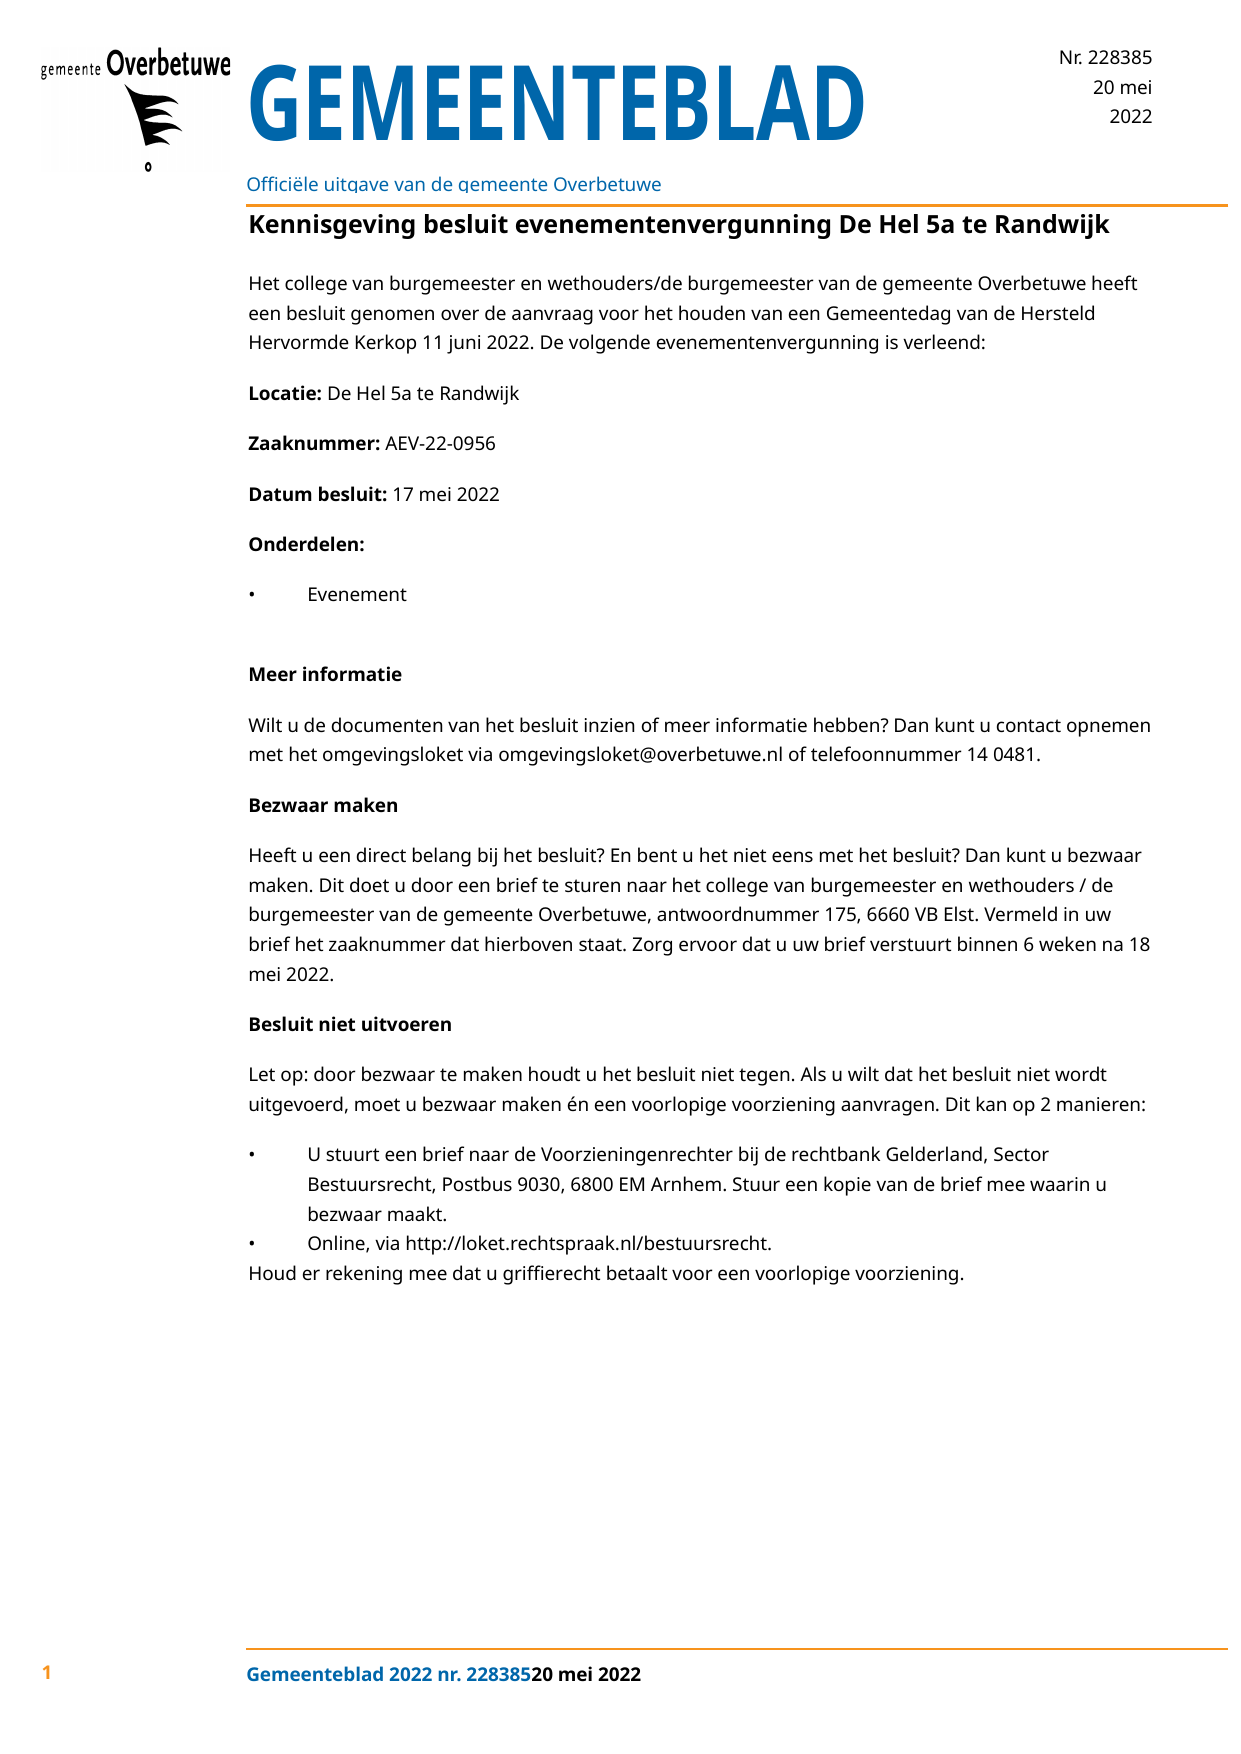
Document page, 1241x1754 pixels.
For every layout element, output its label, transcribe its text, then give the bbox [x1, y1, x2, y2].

text Onderdelen: [248, 531, 1152, 557]
text Het college van burgemeester en wethouders/de burgemeester van de gemeente Overbetuwe heeft een besluit genomen over de aanvraag voor het houden van een Gemeentedag van de Hersteld Hervormde Kerkop 11 juni 2022. De volgende evenementenvergunning is verleend: [248, 270, 1152, 355]
list U stuurt een brief naar de Voorzieningenrechter bij de rechtbank Gelderland, Sector Bestuursrecht, Postbus 9030, 6800 EM Arnhem. Stuur een kopie van de brief mee waarin u bezwaar maakt. [248, 1142, 1152, 1226]
list Evenement [248, 582, 1152, 607]
text Besluit niet uitvoeren [248, 1011, 1152, 1037]
text Heeft u een direct belang bij het besluit? En bent u het niet eens met het besluit? Dan kunt u bezwaar maken. Dit doet u door een brief te sturen naar het college van burgemeester en wethouders / de burgemeester van de gemeente Overbetuwe, antwoordnummer 175, 6660 VB Elst. Vermeld in uw brief het zaaknummer dat hierboven staat. Zorg ervoor dat u uw brief verstuurt binnen 6 weken na 18 mei 2022. [248, 842, 1152, 986]
picture [41, 47, 231, 172]
list Online, via http://loket.rechtspraak.nl/bestuursrecht. [248, 1230, 1152, 1256]
text Meer informatie [248, 662, 1152, 687]
text Datum besluit: 17 mei 2022 [248, 481, 1152, 506]
text Locatie: De Hel 5a te Randwijk [248, 380, 1152, 406]
text Kennisgeving besluit evenementenvergunning De Hel 5a te Randwijk [248, 207, 1152, 241]
text Let op: door bezwaar te maken houdt u het besluit niet tegen. Als u wilt dat het besluit niet wordt uitgevoerd, moet u bezwaar maken én een voorlopige voorziening aanvragen. Dit kan op 2 manieren: [248, 1062, 1152, 1117]
text Houd er rekening mee dat u griffierecht betaalt voor een voorlopige voorziening. [248, 1260, 1152, 1286]
text Zaaknummer: AEV-22-0956 [248, 430, 1152, 456]
text Wilt u de documenten van het besluit inzien of meer informatie hebben? Dan kunt u contact opnemen met het omgevingsloket via omgevingsloket@overbetuwe.nl of telefoonnummer 14 0481. [248, 712, 1152, 767]
text Bezwaar maken [248, 792, 1152, 818]
